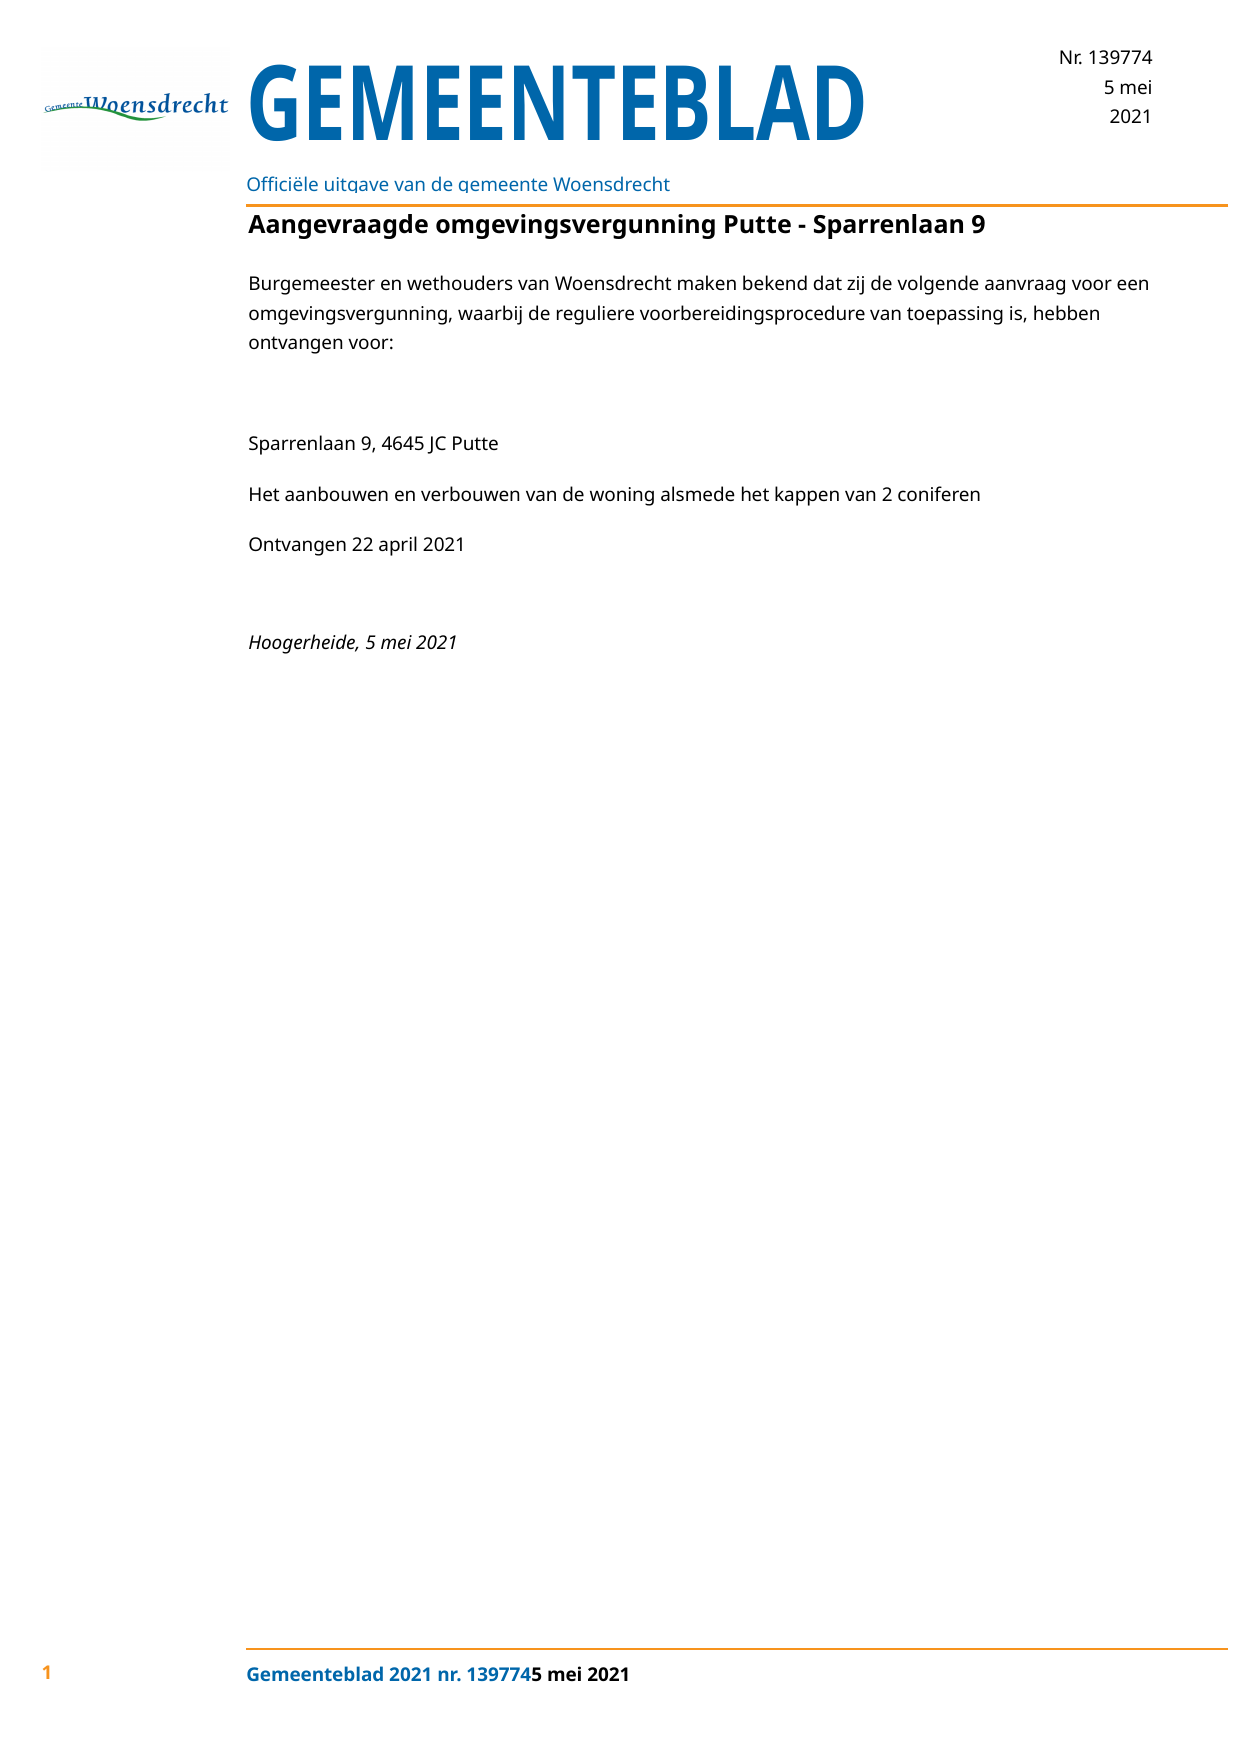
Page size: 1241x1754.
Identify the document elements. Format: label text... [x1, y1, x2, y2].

picture [41, 47, 231, 172]
text Hoogerheide, 5 mei 2021 [248, 629, 1152, 655]
text Aangevraagde omgevingsvergunning Putte - Sparrenlaan 9 [248, 207, 1152, 241]
text Het aanbouwen en verbouwen van de woning alsmede het kappen van 2 coniferen [248, 481, 1152, 506]
text Burgemeester en wethouders van Woensdrecht maken bekend dat zij de volgende aanvraag voor een omgevingsvergunning, waarbij de reguliere voorbereidingsprocedure van toepassing is, hebben ontvangen voor: [248, 270, 1152, 355]
text Ontvangen 22 april 2021 [248, 531, 1152, 557]
text Sparrenlaan 9, 4645 JC Putte [248, 430, 1152, 456]
